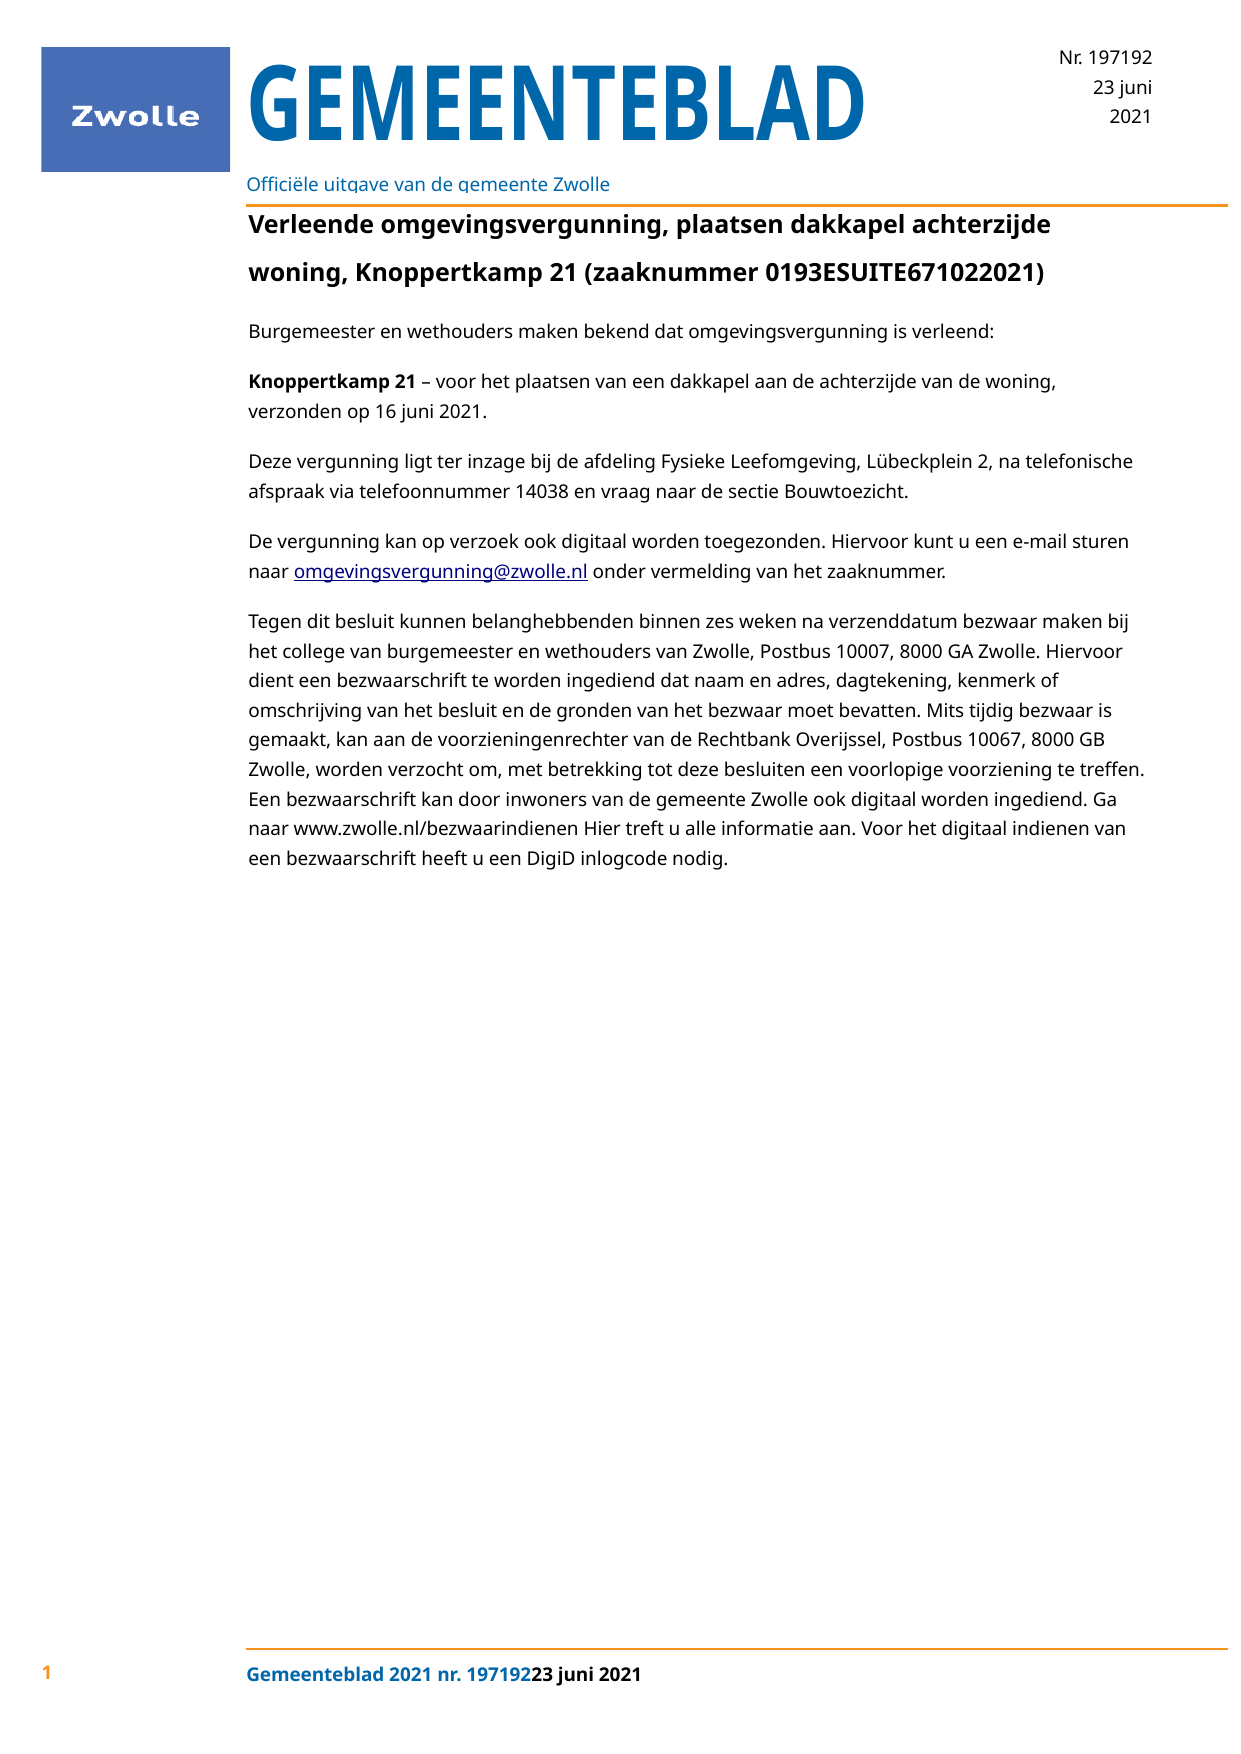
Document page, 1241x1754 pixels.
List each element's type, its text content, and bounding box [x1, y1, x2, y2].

text Verleende omgevingsvergunning, plaatsen dakkapel achterzijde woning, Knoppertkamp 21 (zaaknummer 0193ESUITE671022021) [248, 207, 1152, 288]
picture [41, 47, 231, 172]
text Deze vergunning ligt ter inzage bij de afdeling Fysieke Leefomgeving, Lübeckplein 2, na telefonische afspraak via telefoonnummer 14038 en vraag naar de sectie Bouwtoezicht. [248, 448, 1152, 504]
text Knoppertkamp 21 – voor het plaatsen van een dakkapel aan de achterzijde van de woning, verzonden op 16 juni 2021. [248, 368, 1152, 424]
text De vergunning kan op verzoek ook digitaal worden toegezonden. Hiervoor kunt u een e-mail sturen naar omgevingsvergunning@zwolle.nl onder vermelding van het zaaknummer. [248, 528, 1152, 584]
text Burgemeester en wethouders maken bekend dat omgevingsvergunning is verleend: [248, 318, 1152, 344]
text Tegen dit besluit kunnen belanghebbenden binnen zes weken na verzenddatum bezwaar maken bij het college van burgemeester en wethouders van Zwolle, Postbus 10007, 8000 GA Zwolle. Hiervoor dient een bezwaarschrift te worden ingediend dat naam en adres, dagtekening, kenmerk of omschrijving van het besluit en de gronden van het bezwaar moet bevatten. Mits tijdig bezwaar is gemaakt, kan aan de voorzieningenrechter van de Rechtbank Overijssel, Postbus 10067, 8000 GB Zwolle, worden verzocht om, met betrekking tot deze besluiten een voorlopige voorziening te treffen. Een bezwaarschrift kan door inwoners van de gemeente Zwolle ook digitaal worden ingediend. Ga naar www.zwolle.nl/bezwaarindienen Hier treft u alle informatie aan. Voor het digitaal indienen van een bezwaarschrift heeft u een DigiD inlogcode nodig. [248, 608, 1152, 871]
